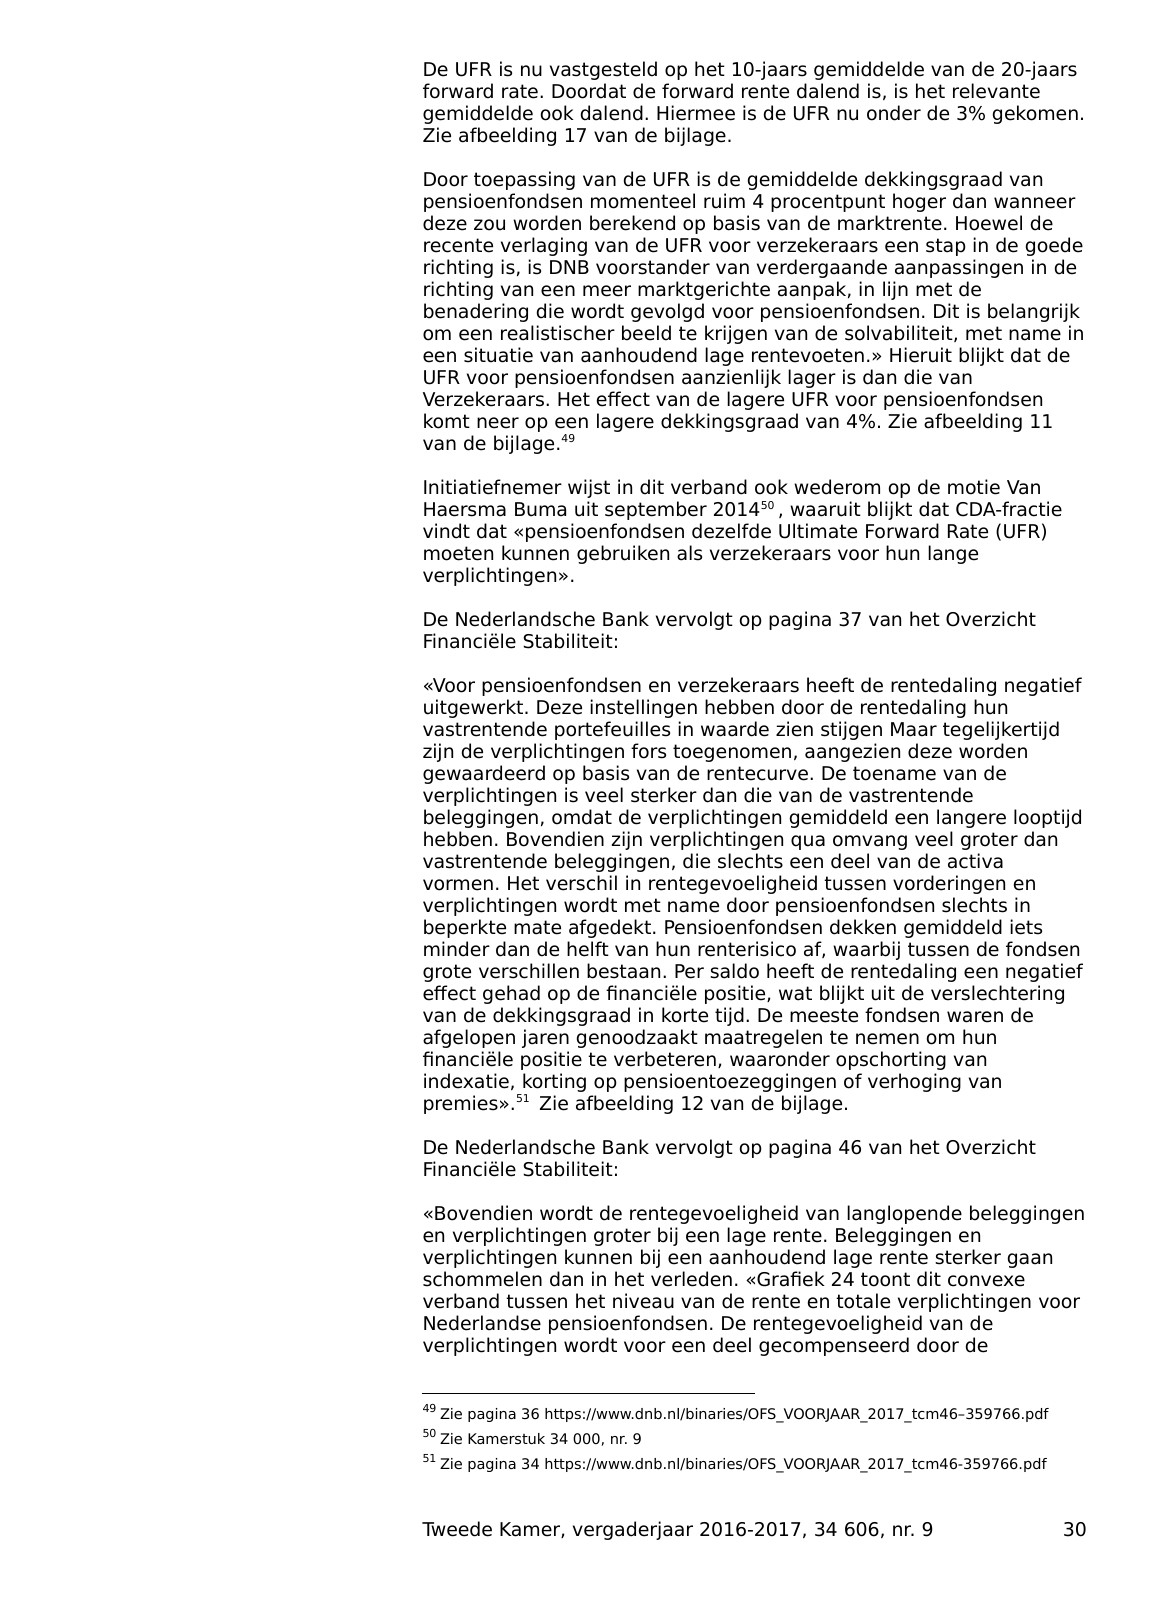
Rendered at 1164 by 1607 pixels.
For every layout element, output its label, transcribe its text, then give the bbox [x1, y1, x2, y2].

text Zie pagina 36 https://www.dnb.nl/binaries/OFS_VOORJAAR_2017_tcm46–359766.pdf [422, 1402, 1087, 1424]
text Door toepassing van de UFR is de gemiddelde dekkingsgraad van pensioenfondsen momenteel ruim 4 procentpunt hoger dan wanneer deze zou worden berekend op basis van de marktrente. Hoewel de recente verlaging van de UFR voor verzekeraars een stap in de goede richting is, is DNB voorstander van verdergaande aanpassingen in de richting van een meer marktgerichte aanpak, in lijn met de benadering die wordt gevolgd voor pensioenfondsen. Dit is belangrijk om een realistischer beeld te krijgen van de solvabiliteit, met name in een situatie van aanhoudend lage rentevoeten.» Hieruit blijkt dat de UFR voor pensioenfondsen aanzienlijk lager is dan die van Verzekeraars. Het effect van de lagere UFR voor pensioenfondsen komt neer op een lagere dekkingsgraad van 4%. Zie afbeelding 11 van de bijlage. [422, 169, 1087, 455]
text Zie pagina 34 https://www.dnb.nl/binaries/OFS_VOORJAAR_2017_tcm46-359766.pdf [422, 1452, 1087, 1474]
text De Nederlandsche Bank vervolgt op pagina 37 van het Overzicht Financiële Stabiliteit: [422, 609, 1087, 653]
text Initiatiefnemer wijst in dit verband ook wederom op de motie Van Haersma Buma uit september 2014, waaruit blijkt dat CDA-fractie vindt dat «pensioenfondsen dezelfde Ultimate Forward Rate (UFR) moeten kunnen gebruiken als verzekeraars voor hun lange verplichtingen». [422, 477, 1087, 587]
text «Bovendien wordt de rentegevoeligheid van langlopende beleggingen en verplichtingen groter bij een lage rente. Beleggingen en verplichtingen kunnen bij een aanhoudend lage rente sterker gaan schommelen dan in het verleden. «Grafiek 24 toont dit convexe verband tussen het niveau van de rente en totale verplichtingen voor Nederlandse pensioenfondsen. De rentegevoeligheid van de verplichtingen wordt voor een deel gecompenseerd door de [422, 1203, 1087, 1357]
text De Nederlandsche Bank vervolgt op pagina 46 van het Overzicht Financiële Stabiliteit: [422, 1137, 1087, 1181]
text De UFR is nu vastgesteld op het 10-jaars gemiddelde van de 20-jaars forward rate. Doordat de forward rente dalend is, is het relevante gemiddelde ook dalend. Hiermee is de UFR nu onder de 3% gekomen. Zie afbeelding 17 van de bijlage. [422, 59, 1087, 147]
text Zie Kamerstuk 34 000, nr. 9 [422, 1427, 1087, 1449]
text «Voor pensioenfondsen en verzekeraars heeft de rentedaling negatief uitgewerkt. Deze instellingen hebben door de rentedaling hun vastrentende portefeuilles in waarde zien stijgen Maar tegelijkertijd zijn de verplichtingen fors toegenomen, aangezien deze worden gewaardeerd op basis van de rentecurve. De toename van de verplichtingen is veel sterker dan die van de vastrentende beleggingen, omdat de verplichtingen gemiddeld een langere looptijd hebben. Bovendien zijn verplichtingen qua omvang veel groter dan vastrentende beleggingen, die slechts een deel van de activa vormen. Het verschil in rentegevoeligheid tussen vorderingen en verplichtingen wordt met name door pensioenfondsen slechts in beperkte mate afgedekt. Pensioenfondsen dekken gemiddeld iets minder dan de helft van hun renterisico af, waarbij tussen de fondsen grote verschillen bestaan. Per saldo heeft de rentedaling een negatief effect gehad op de financiële positie, wat blijkt uit de verslechtering van de dekkingsgraad in korte tijd. De meeste fondsen waren de afgelopen jaren genoodzaakt maatregelen te nemen om hun financiële positie te verbeteren, waaronder opschorting van indexatie, korting op pensioentoezeggingen of verhoging van premies». Zie afbeelding 12 van de bijlage. [422, 675, 1087, 1115]
